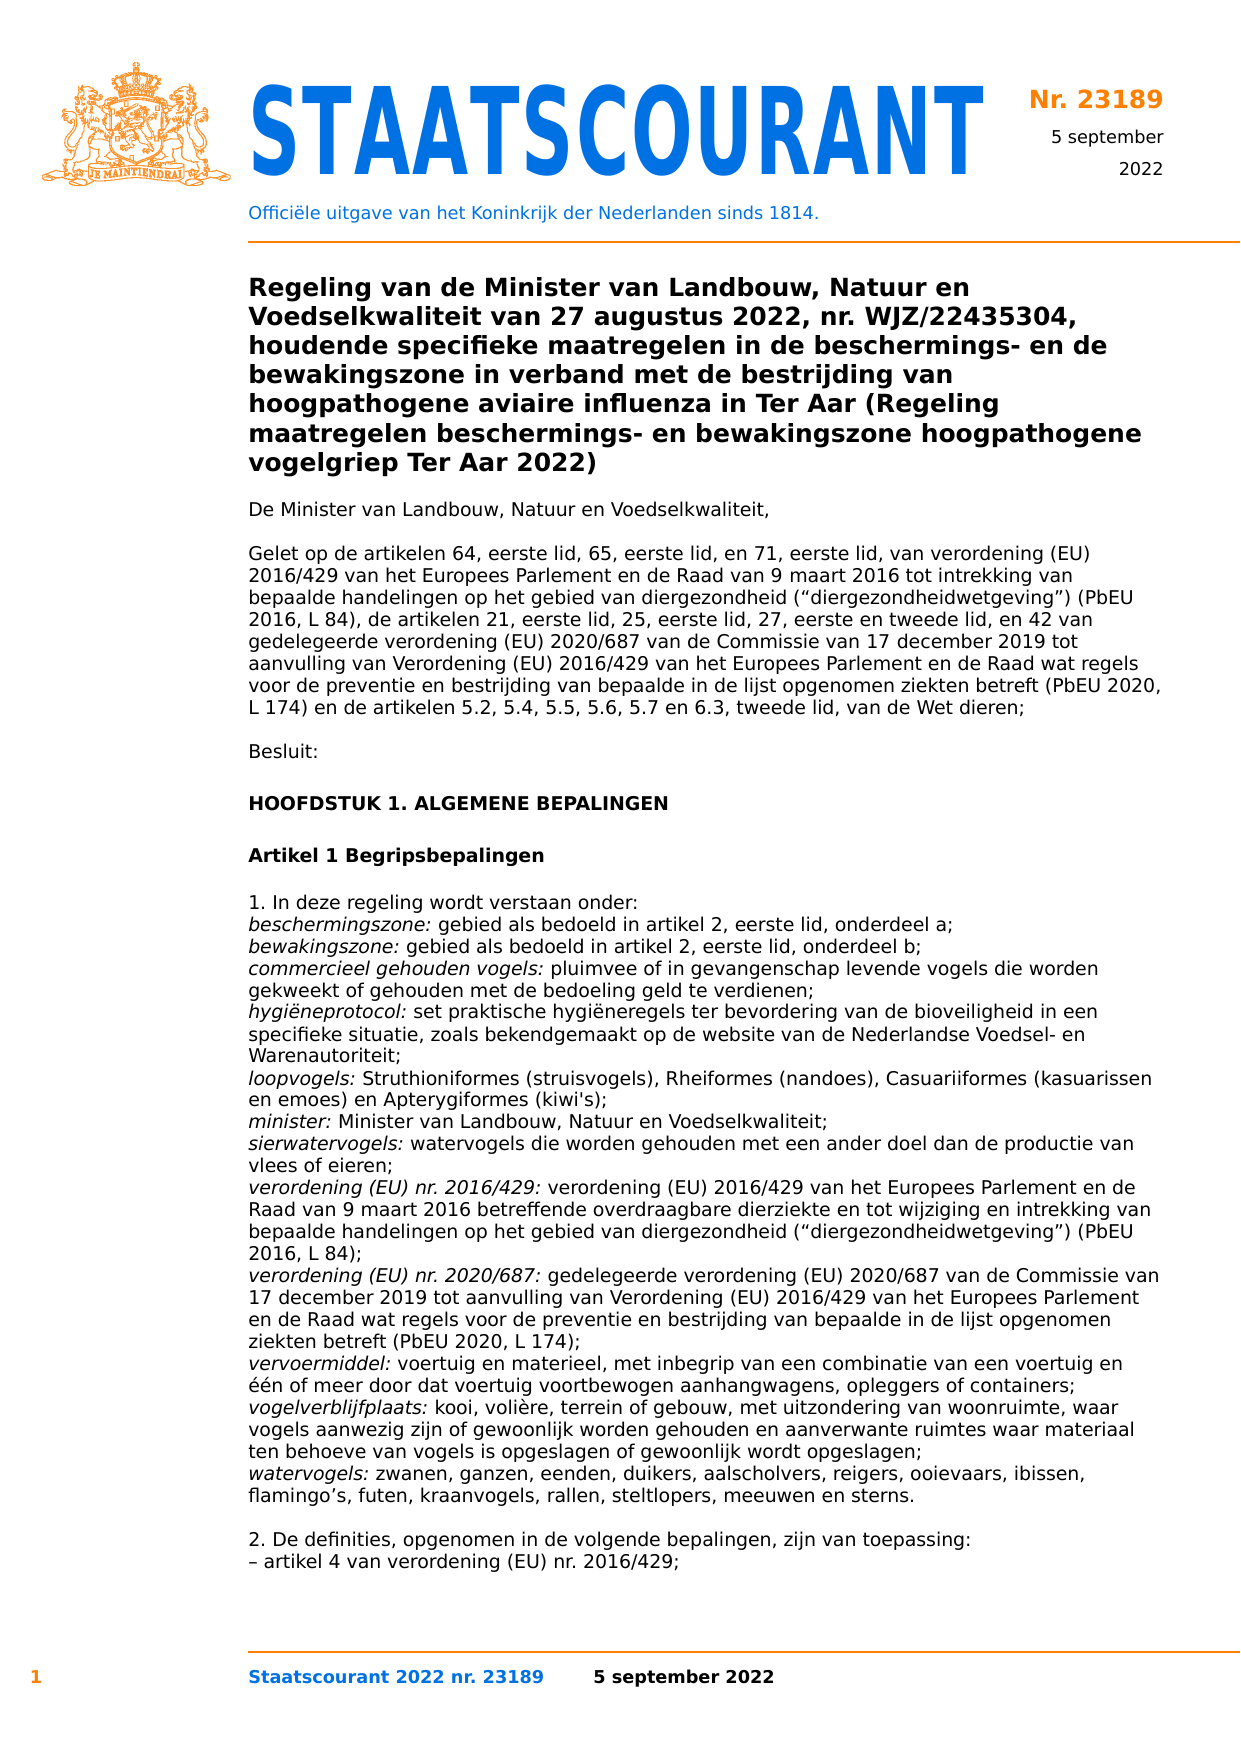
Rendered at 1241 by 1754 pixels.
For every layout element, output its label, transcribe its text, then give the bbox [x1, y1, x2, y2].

subtitle Regeling van de Minister van Landbouw, Natuur en Voedselkwaliteit van 27 augustus 2022, nr. WJZ/22435304, houdende specifieke maatregelen in de beschermings- en de bewakingszone in verband met de bestrijding van hoogpathogene aviaire influenza in Ter Aar (Regeling maatregelen beschermings- en bewakingszone hoogpathogene vogelgriep Ter Aar 2022) [248, 273, 1163, 477]
text – artikel 4 van verordening (EU) nr. 2016/429; [248, 1551, 1163, 1573]
text loopvogels: Struthioniformes (struisvogels), Rheiformes (nandoes), Casuariiformes (kasuarissen en emoes) en Apterygiformes (kiwi's); [248, 1067, 1163, 1111]
table_cell 5 september [998, 121, 1240, 153]
text beschermingszone: gebied als bedoeld in artikel 2, eerste lid, onderdeel a; [248, 913, 1163, 936]
table_header STAATSCOURANT [248, 62, 998, 203]
text hygiëneprotocol: set praktische hygiëneregels ter bevordering van de bioveiligheid in een specifieke situatie, zoals bekendgemaakt op de website van de Nederlandse Voedsel- en Warenautoriteit; [248, 1001, 1163, 1067]
text Gelet op de artikelen 64, eerste lid, 65, eerste lid, en 71, eerste lid, van verordening (EU) 2016/429 van het Europees Parlement en de Raad van 9 maart 2016 tot intrekking van bepaalde handelingen op het gebied van diergezondheid (“diergezondheidwetgeving”) (PbEU 2016, L 84), de artikelen 21, eerste lid, 25, eerste lid, 27, eerste en tweede lid, en 42 van gedelegeerde verordening (EU) 2020/687 van de Commissie van 17 december 2019 tot aanvulling van Verordening (EU) 2016/429 van het Europees Parlement en de Raad wat regels voor de preventie en bestrijding van bepaalde in de lijst opgenomen ziekten betreft (PbEU 2020, L 174) en de artikelen 5.2, 5.4, 5.5, 5.6, 5.7 en 6.3, tweede lid, van de Wet dieren; [248, 543, 1163, 719]
text 2. De definities, opgenomen in de volgende bepalingen, zijn van toepassing: [248, 1529, 1163, 1551]
text vervoermiddel: voertuig en materieel, met inbegrip van een combinatie van een voertuig en één of meer door dat voertuig voortbewogen aanhangwagens, opleggers of containers; [248, 1353, 1163, 1397]
text vogelverblijfplaats: kooi, volière, terrein of gebouw, met uitzondering van woonruimte, waar vogels aanwezig zijn of gewoonlijk worden gehouden en aanverwante ruimtes waar materiaal ten behoeve van vogels is opgeslagen of gewoonlijk wordt opgeslagen; [248, 1397, 1163, 1463]
text bewakingszone: gebied als bedoeld in artikel 2, eerste lid, onderdeel b; [248, 936, 1163, 957]
table_cell 2022 [998, 153, 1240, 203]
text watervogels: zwanen, ganzen, eenden, duikers, aalscholvers, reigers, ooievaars, ibissen, flamingo’s, futen, kraanvogels, rallen, steltlopers, meeuwen en sterns. [248, 1463, 1163, 1507]
subtitle Artikel 1 Begripsbepalingen [248, 844, 1163, 867]
text minister: Minister van Landbouw, Natuur en Voedselkwaliteit; [248, 1111, 1163, 1133]
text verordening (EU) nr. 2020/687: gedelegeerde verordening (EU) 2020/687 van de Commissie van 17 december 2019 tot aanvulling van Verordening (EU) 2016/429 van het Europees Parlement en de Raad wat regels voor de preventie en bestrijding van bepaalde in de lijst opgenomen ziekten betreft (PbEU 2020, L 174); [248, 1265, 1163, 1353]
table_header [25, 62, 248, 241]
text 1. In deze regeling wordt verstaan onder: [248, 892, 1163, 913]
table_header Nr. 23189 [998, 62, 1240, 121]
text verordening (EU) nr. 2016/429: verordening (EU) 2016/429 van het Europees Parlement en de Raad van 9 maart 2016 betreffende overdraagbare dierziekte en tot wijziging en intrekking van bepaalde handelingen op het gebied van diergezondheid (“diergezondheidwetgeving”) (PbEU 2016, L 84); [248, 1177, 1163, 1265]
table_cell Officiële uitgave van het Koninkrijk der Nederlanden sinds 1814. [248, 203, 1240, 241]
subtitle HOOFDSTUK 1. ALGEMENE BEPALINGEN [248, 793, 1163, 814]
picture [41, 62, 231, 186]
text sierwatervogels: watervogels die worden gehouden met een ander doel dan de productie van vlees of eieren; [248, 1133, 1163, 1177]
text De Minister van Landbouw, Natuur en Voedselkwaliteit, [248, 499, 1163, 521]
text Besluit: [248, 741, 1163, 763]
text commercieel gehouden vogels: pluimvee of in gevangenschap levende vogels die worden gekweekt of gehouden met de bedoeling geld te verdienen; [248, 957, 1163, 1001]
